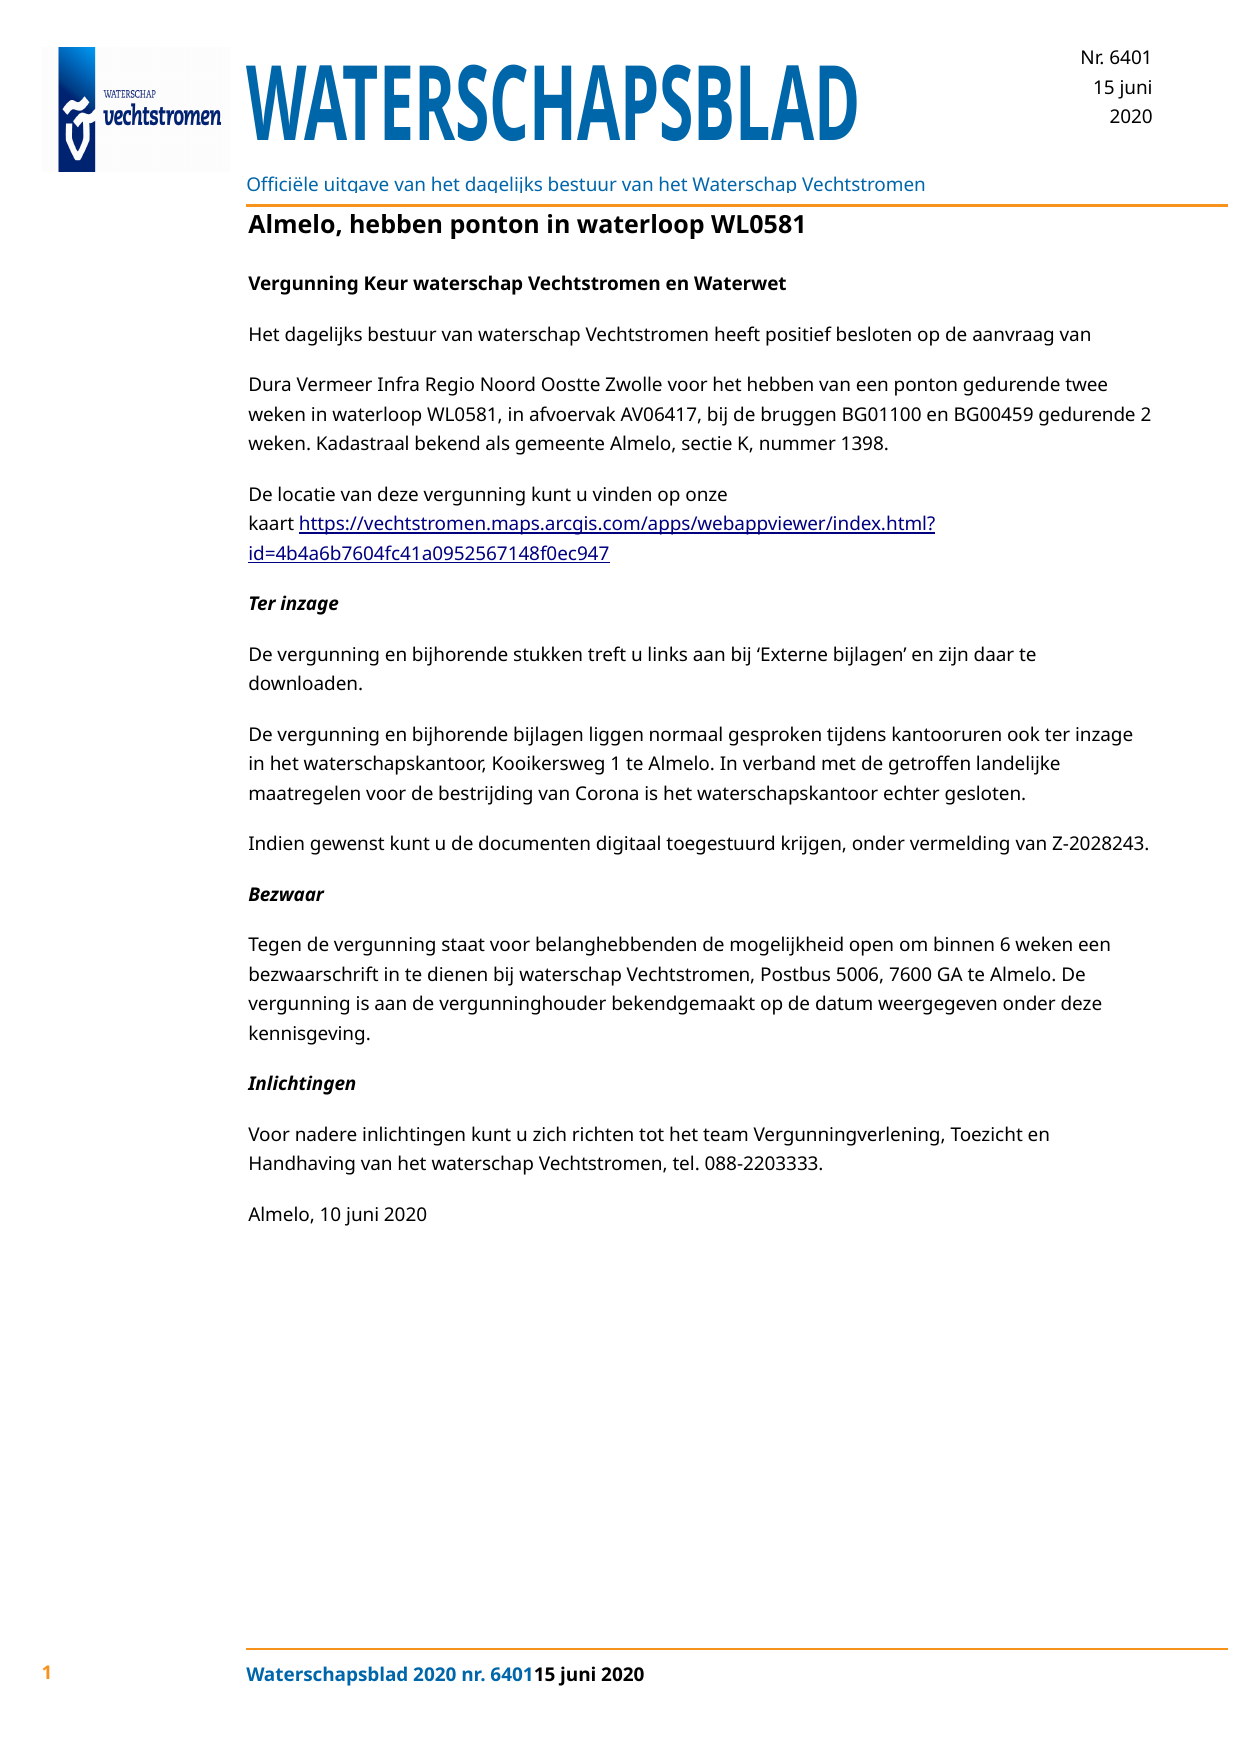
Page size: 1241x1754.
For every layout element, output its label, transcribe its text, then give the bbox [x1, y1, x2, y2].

text De vergunning en bijhorende stukken treft u links aan bij ‘Externe bijlagen’ en zijn daar te downloaden. [248, 641, 1152, 696]
text Dura Vermeer Infra Regio Noord Oostte Zwolle voor het hebben van een ponton gedurende twee weken in waterloop WL0581, in afvoervak AV06417, bij de bruggen BG01100 en BG00459 gedurende 2 weken. Kadastraal bekend als gemeente Almelo, sectie K, nummer 1398. [248, 371, 1152, 456]
text Indien gewenst kunt u de documenten digitaal toegestuurd krijgen, onder vermelding van Z-2028243. [248, 830, 1152, 856]
text Voor nadere inlichtingen kunt u zich richten tot het team Vergunningverlening, Toezicht en Handhaving van het waterschap Vechtstromen, tel. 088-2203333. [248, 1121, 1152, 1176]
text Het dagelijks bestuur van waterschap Vechtstromen heeft positief besloten op de aanvraag van [248, 321, 1152, 346]
text De vergunning en bijhorende bijlagen liggen normaal gesproken tijdens kantooruren ook ter inzage in het waterschapskantoor, Kooikersweg 1 te Almelo. In verband met de getroffen landelijke maatregelen voor de bestrijding van Corona is het waterschapskantoor echter gesloten. [248, 721, 1152, 806]
picture [41, 47, 231, 172]
text Almelo, 10 juni 2020 [248, 1201, 1152, 1226]
text Almelo, hebben ponton in waterloop WL0581 [248, 207, 1152, 241]
text De locatie van deze vergunning kunt u vinden op onze kaart https://vechtstromen.maps.arcgis.com/apps/webappviewer/index.html?id=4b4a6b7604fc41a0952567148f0ec947 [248, 481, 1152, 566]
text Ter inzage [248, 590, 1152, 616]
text Vergunning Keur waterschap Vechtstromen en Waterwet [248, 270, 1152, 296]
text Bezwaar [248, 881, 1152, 906]
text Inlichtingen [248, 1070, 1152, 1096]
text Tegen de vergunning staat voor belanghebbenden de mogelijkheid open om binnen 6 weken een bezwaarschrift in te dienen bij waterschap Vechtstromen, Postbus 5006, 7600 GA te Almelo. De vergunning is aan de vergunninghouder bekendgemaakt op de datum weergegeven onder deze kennisgeving. [248, 931, 1152, 1046]
